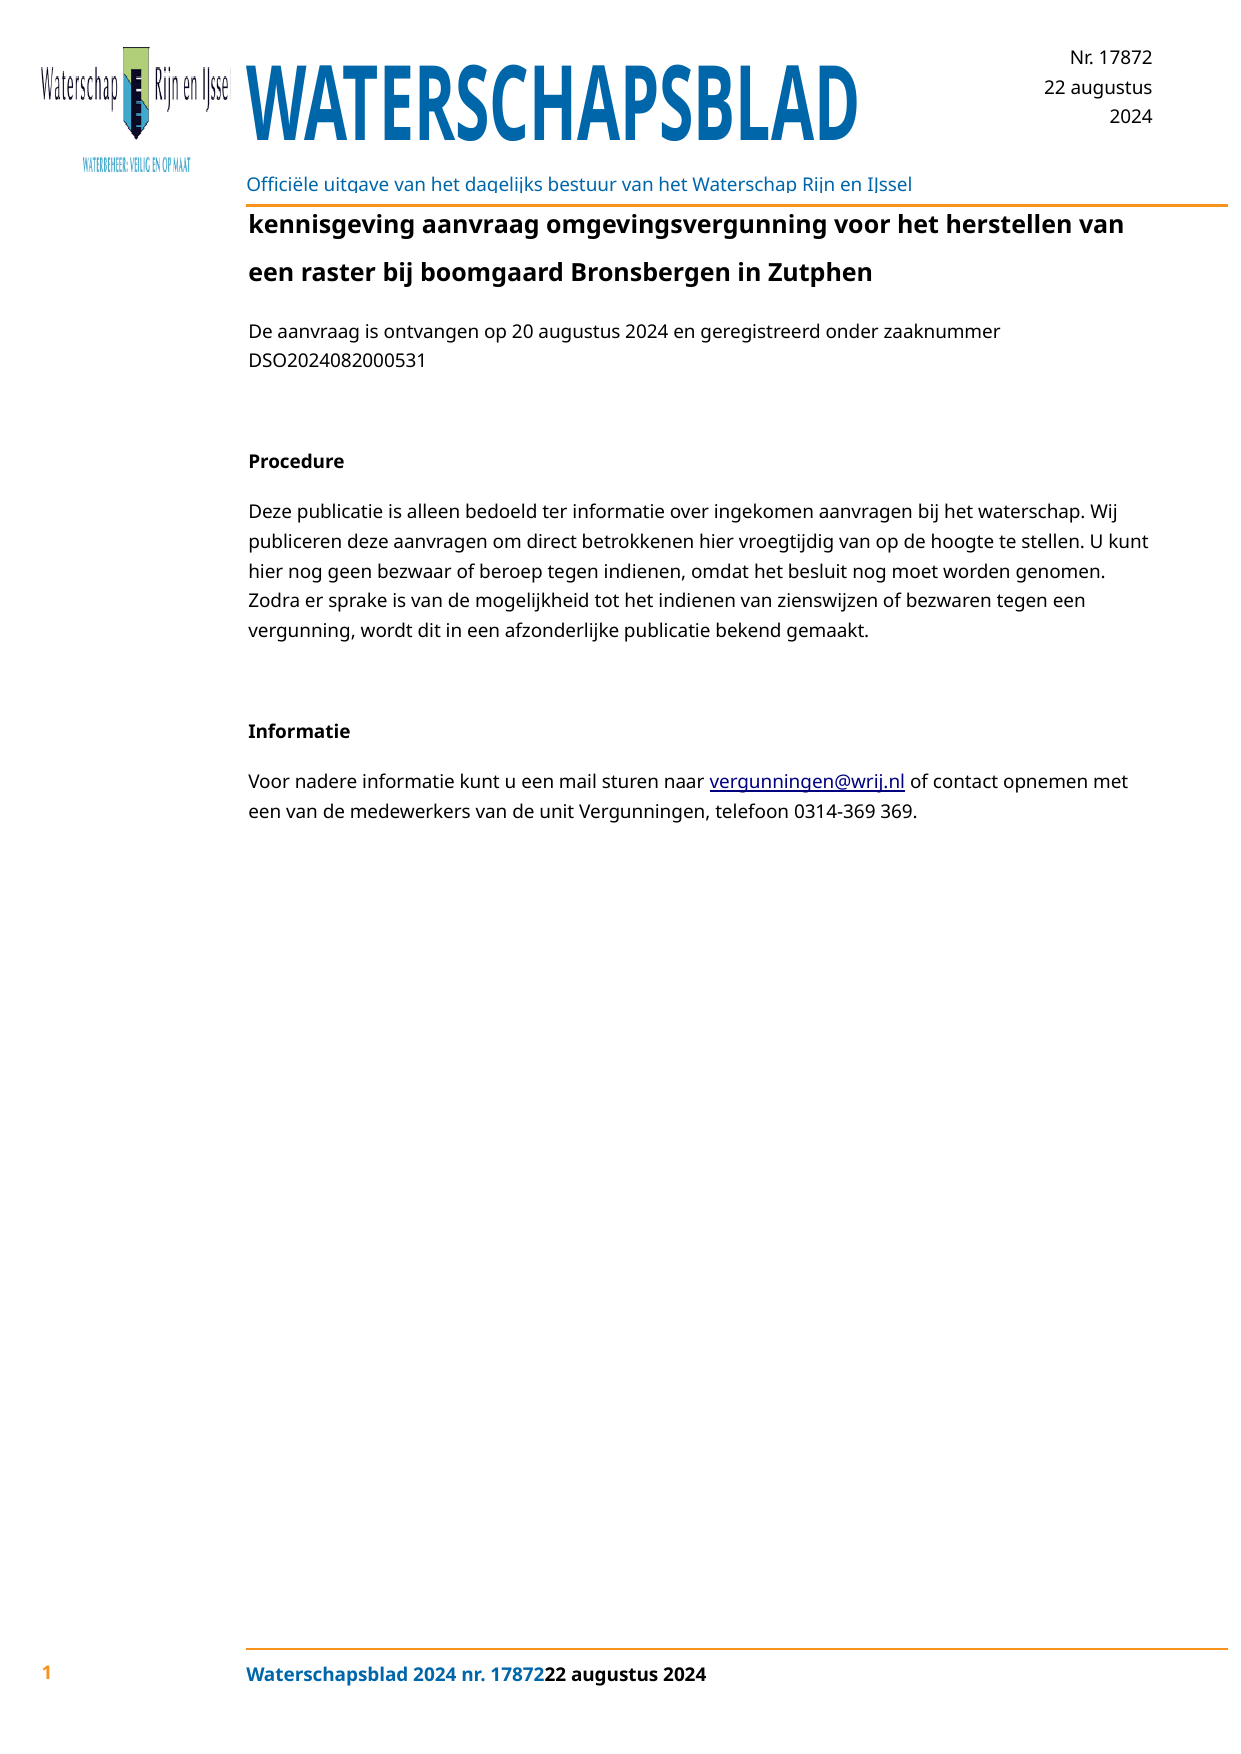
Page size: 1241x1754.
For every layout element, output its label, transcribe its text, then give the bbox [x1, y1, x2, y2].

text Procedure [248, 448, 1152, 474]
text De aanvraag is ontvangen op 20 augustus 2024 en geregistreerd onder zaaknummer DSO2024082000531 [248, 318, 1152, 373]
picture [41, 47, 231, 172]
text Deze publicatie is alleen bedoeld ter informatie over ingekomen aanvragen bij het waterschap. Wij publiceren deze aanvragen om direct betrokkenen hier vroegtijdig van op de hoogte te stellen. U kunt hier nog geen bezwaar of beroep tegen indienen, omdat het besluit nog moet worden genomen. Zodra er sprake is van de mogelijkheid tot het indienen van zienswijzen of bezwaren tegen een vergunning, wordt dit in een afzonderlijke publicatie bekend gemaakt. [248, 499, 1152, 643]
text Informatie [248, 718, 1152, 744]
text Voor nadere informatie kunt u een mail sturen naar vergunningen@wrij.nl of contact opnemen met een van de medewerkers van de unit Vergunningen, telefoon 0314-369 369. [248, 768, 1152, 824]
text kennisgeving aanvraag omgevingsvergunning voor het herstellen van een raster bij boomgaard Bronsbergen in Zutphen [248, 207, 1152, 288]
